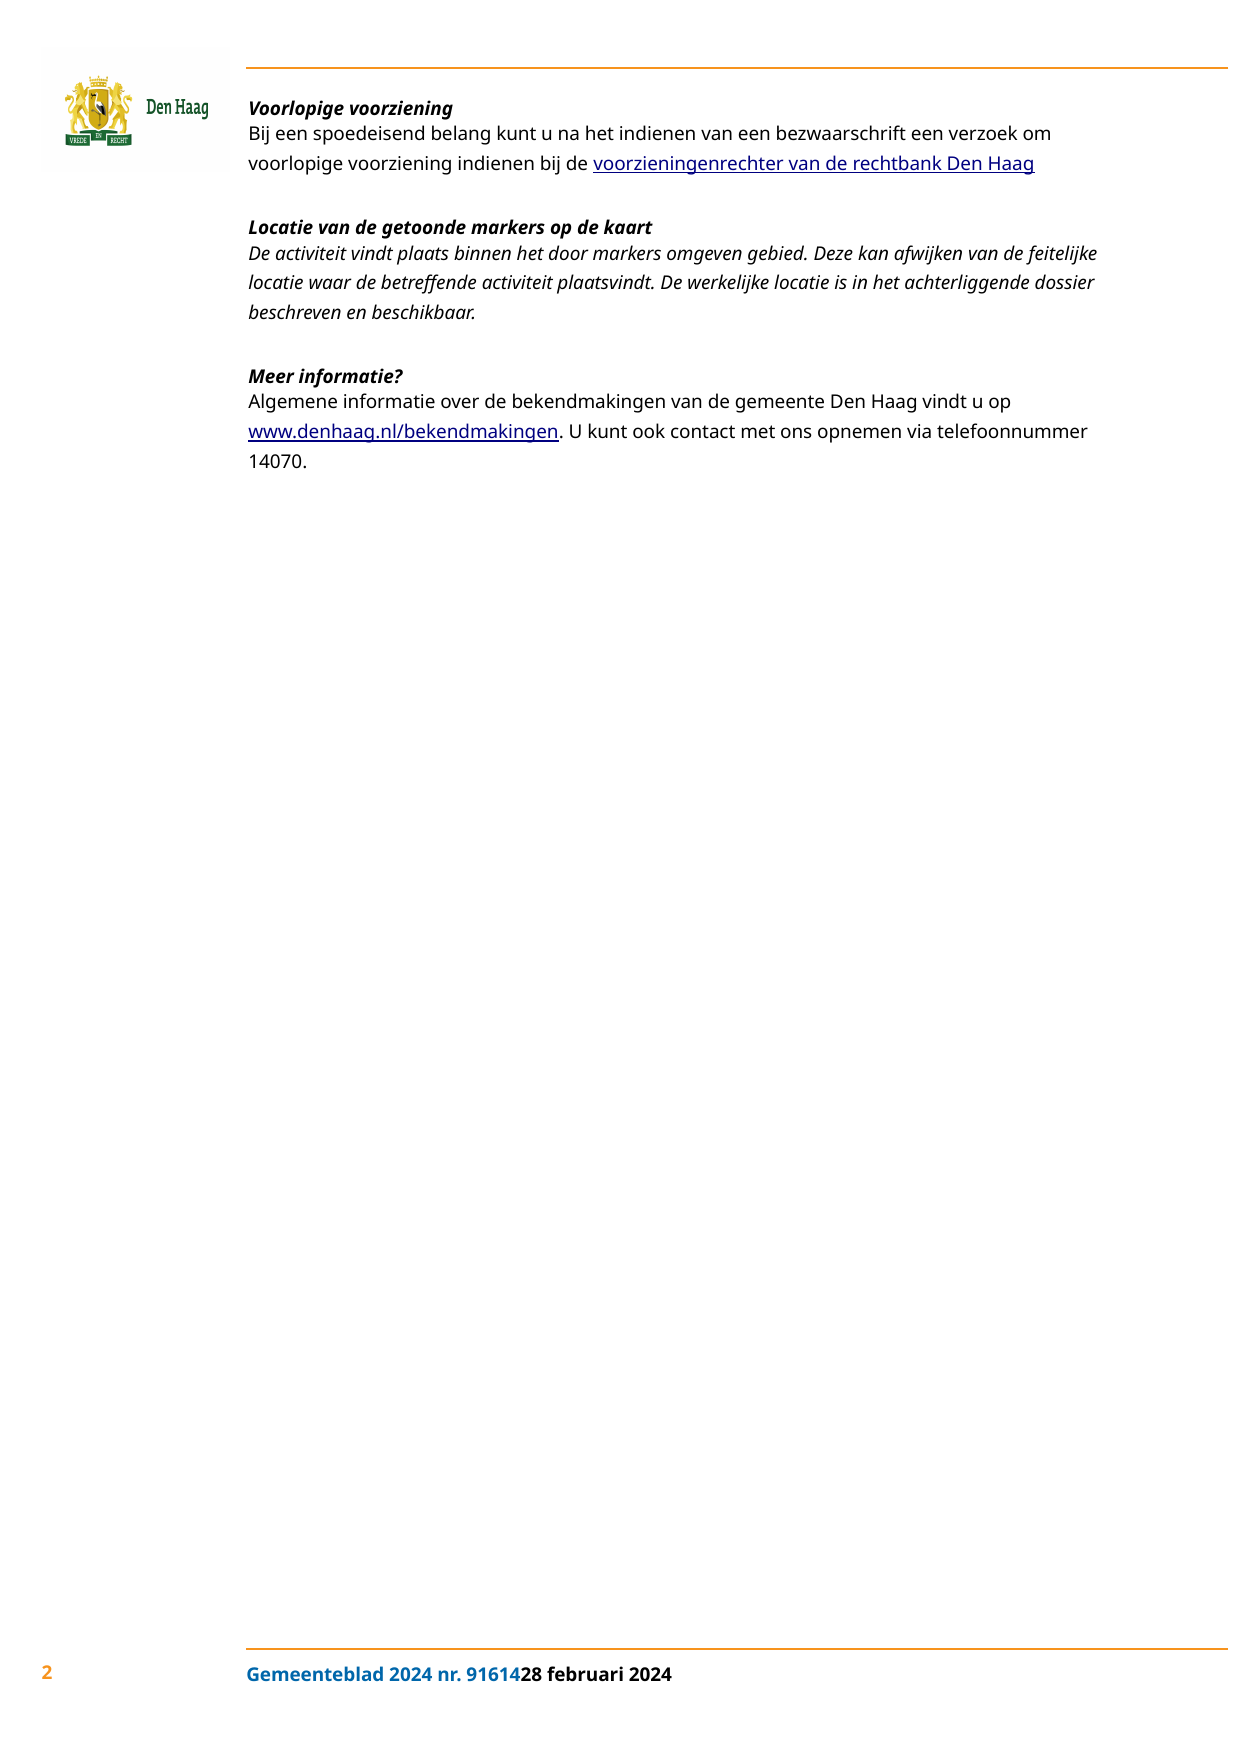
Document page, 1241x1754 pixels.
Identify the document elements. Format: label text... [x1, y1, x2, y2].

text Locatie van de getoonde markers op de kaart [248, 214, 1152, 240]
text Meer informatie? [248, 363, 1152, 389]
text Algemene informatie over de bekendmakingen van de gemeente Den Haag vindt u op www.denhaag.nl/bekendmakingen. U kunt ook contact met ons opnemen via telefoonnummer 14070. [248, 389, 1152, 473]
text Voorlopige voorziening [248, 95, 1152, 121]
text De activiteit vindt plaats binnen het door markers omgeven gebied. Deze kan afwijken van de feitelijke locatie waar de betreffende activiteit plaatsvindt. De werkelijke locatie is in het achterliggende dossier beschreven en beschikbaar. [248, 240, 1152, 325]
picture [41, 47, 231, 172]
text Bij een spoedeisend belang kunt u na het indienen van een bezwaarschrift een verzoek om voorlopige voorziening indienen bij de voorzieningenrechter van de rechtbank Den Haag [248, 121, 1152, 176]
